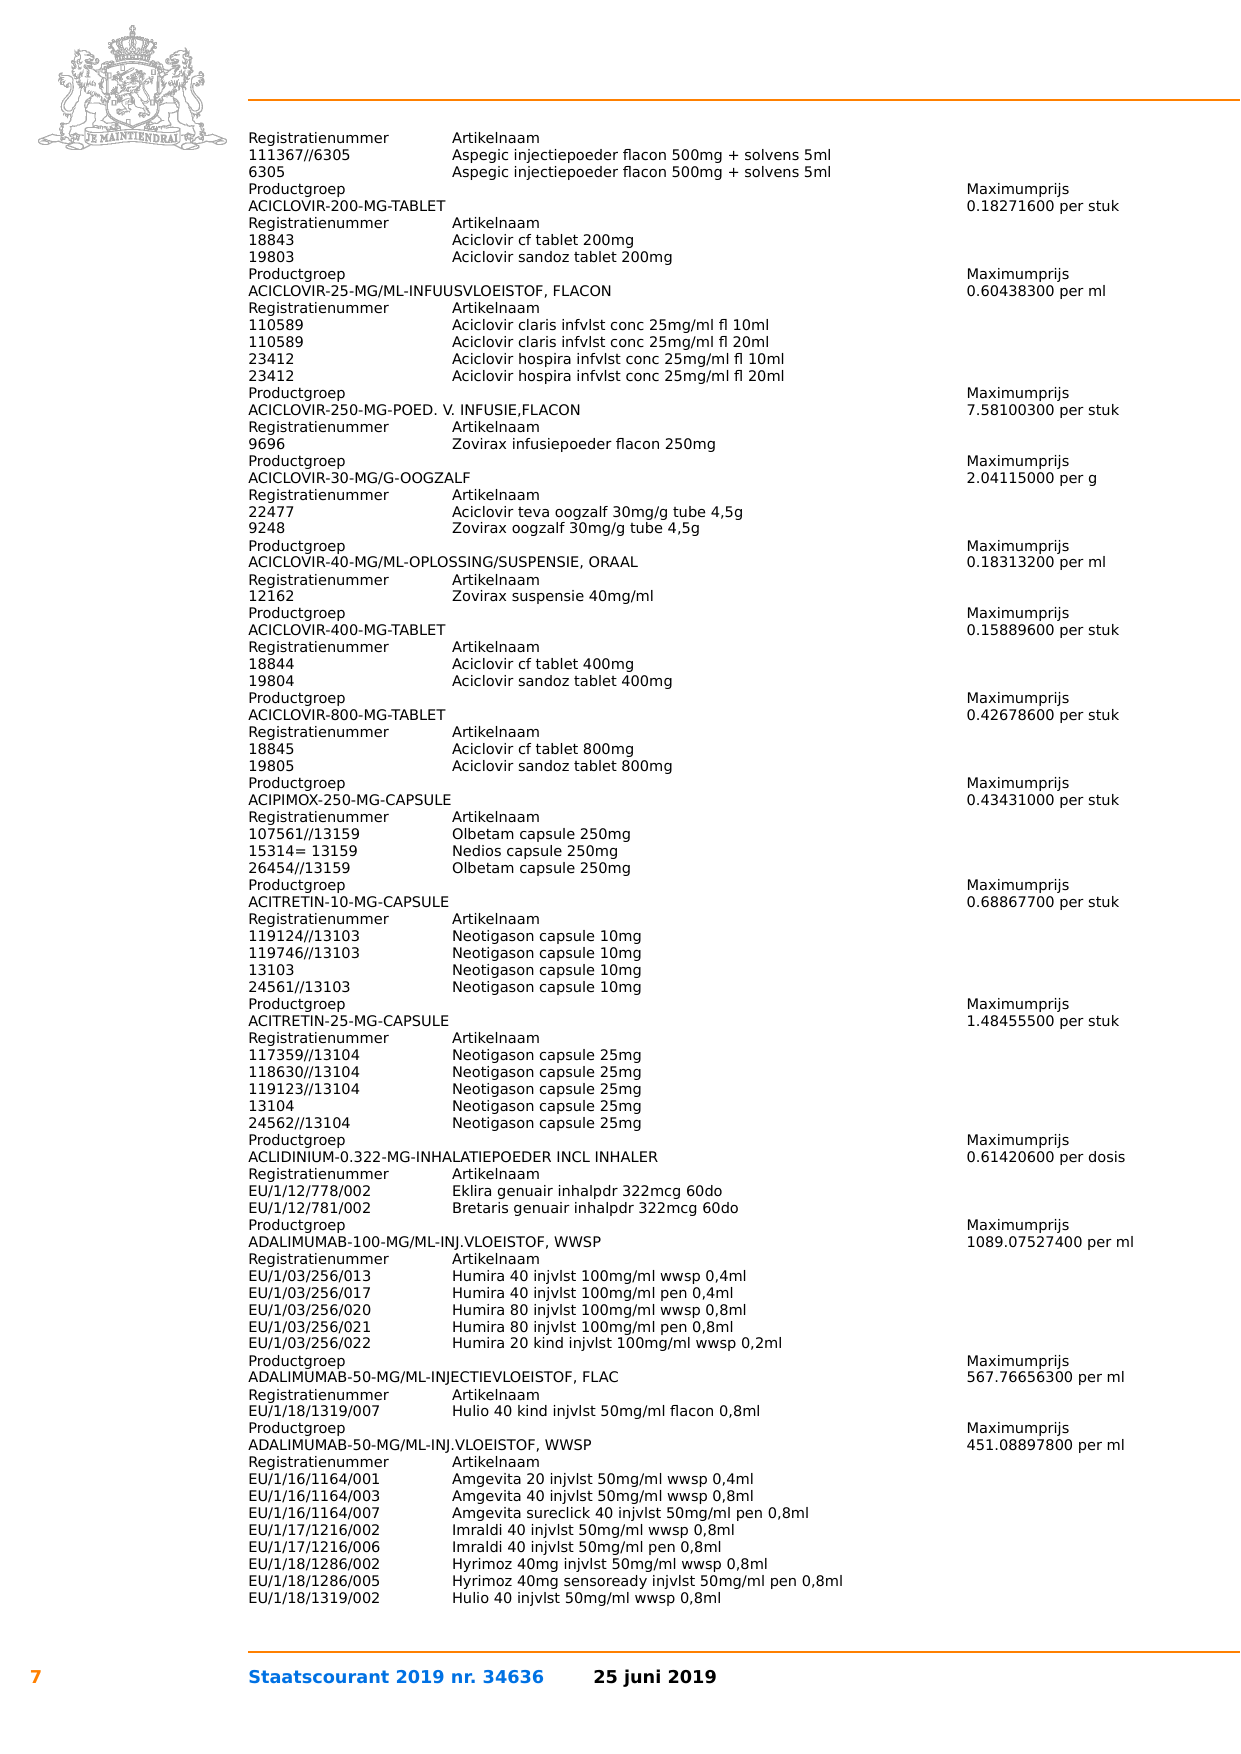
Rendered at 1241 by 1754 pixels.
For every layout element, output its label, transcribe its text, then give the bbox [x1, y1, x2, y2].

table_cell [961, 1200, 1163, 1217]
table_cell 7.58100300 per stuk [961, 402, 1163, 418]
table_cell Artikelnaam [446, 300, 961, 317]
table_cell Humira 20 kind injvlst 100mg/ml wwsp 0,2ml [446, 1335, 961, 1352]
table_cell 9248 [248, 520, 446, 537]
table_cell EU/1/18/1286/002 [248, 1556, 446, 1573]
table_cell EU/1/03/256/017 [248, 1285, 446, 1301]
table_cell ACICLOVIR-250-MG-POED. V. INFUSIE,FLACON [248, 402, 961, 418]
table_cell Humira 40 injvlst 100mg/ml wwsp 0,4ml [446, 1268, 961, 1284]
table_cell [961, 1064, 1163, 1081]
table_cell Artikelnaam [446, 809, 961, 826]
table_cell Registratienummer [248, 300, 446, 317]
table_cell EU/1/03/256/013 [248, 1268, 446, 1284]
table_cell [446, 996, 961, 1013]
table_cell Registratienummer [248, 419, 446, 436]
table_cell Zovirax infusiepoeder flacon 250mg [446, 436, 961, 452]
table_cell 6305 [248, 164, 446, 181]
table_cell ACIPIMOX-250-MG-CAPSULE [248, 792, 961, 809]
table_cell EU/1/18/1319/002 [248, 1590, 446, 1607]
table_cell ACICLOVIR-200-MG-TABLET [248, 198, 961, 215]
table_cell Zovirax oogzalf 30mg/g tube 4,5g [446, 520, 961, 537]
table_cell [961, 1115, 1163, 1132]
table_cell Maximumprijs [961, 266, 1163, 283]
table_cell [446, 538, 961, 554]
table_cell ACICLOVIR-30-MG/G-OOGZALF [248, 470, 961, 486]
table_cell 26454//13159 [248, 860, 446, 877]
table_cell Aciclovir claris infvlst conc 25mg/ml fl 10ml [446, 317, 961, 334]
table_cell 1089.07527400 per ml [961, 1234, 1163, 1251]
table_cell Amgevita 20 injvlst 50mg/ml wwsp 0,4ml [446, 1471, 961, 1488]
table_cell Imraldi 40 injvlst 50mg/ml pen 0,8ml [446, 1539, 961, 1556]
table_cell Hulio 40 kind injvlst 50mg/ml flacon 0,8ml [446, 1403, 961, 1420]
table_cell Eklira genuair inhalpdr 322mcg 60do [446, 1183, 961, 1199]
table_cell ACLIDINIUM-0.322-MG-INHALATIEPOEDER INCL INHALER [248, 1149, 961, 1166]
table_cell [446, 385, 961, 402]
table_cell Olbetam capsule 250mg [446, 826, 961, 843]
table_cell EU/1/03/256/020 [248, 1301, 446, 1318]
table_cell [961, 130, 1163, 147]
table_cell Maximumprijs [961, 605, 1163, 622]
table_cell [961, 232, 1163, 249]
table_cell [446, 775, 961, 792]
table_cell 18845 [248, 741, 446, 758]
table_cell [961, 520, 1163, 537]
table_cell [961, 1556, 1163, 1573]
table_cell 0.18271600 per stuk [961, 198, 1163, 215]
table_cell [961, 1030, 1163, 1047]
table_cell Amgevita 40 injvlst 50mg/ml wwsp 0,8ml [446, 1488, 961, 1505]
table_cell Olbetam capsule 250mg [446, 860, 961, 877]
table_cell [961, 1081, 1163, 1098]
table_cell Artikelnaam [446, 1386, 961, 1403]
table_cell ACICLOVIR-400-MG-TABLET [248, 622, 961, 639]
table_cell 107561//13159 [248, 826, 446, 843]
table_cell 119746//13103 [248, 945, 446, 962]
table_cell Registratienummer [248, 1454, 446, 1471]
table_cell [961, 639, 1163, 656]
table_cell 0.61420600 per dosis [961, 1149, 1163, 1166]
table_cell Neotigason capsule 25mg [446, 1047, 961, 1064]
table_cell Artikelnaam [446, 1166, 961, 1183]
table_cell EU/1/16/1164/003 [248, 1488, 446, 1505]
table_cell [961, 979, 1163, 996]
table_cell 2.04115000 per g [961, 470, 1163, 486]
table_cell Aciclovir cf tablet 400mg [446, 656, 961, 673]
table_cell Registratienummer [248, 1251, 446, 1267]
table_cell Productgroep [248, 775, 446, 792]
table_cell EU/1/03/256/021 [248, 1319, 446, 1335]
table_cell [961, 962, 1163, 979]
table_cell [961, 1488, 1163, 1505]
table_cell 118630//13104 [248, 1064, 446, 1081]
table_cell 23412 [248, 368, 446, 384]
table_cell Humira 40 injvlst 100mg/ml pen 0,4ml [446, 1285, 961, 1301]
table_cell EU/1/17/1216/006 [248, 1539, 446, 1556]
table_cell EU/1/16/1164/007 [248, 1505, 446, 1522]
table_cell Maximumprijs [961, 1132, 1163, 1149]
table_cell [961, 1403, 1163, 1420]
table_cell Artikelnaam [446, 911, 961, 928]
table_cell [446, 605, 961, 622]
table_cell 119123//13104 [248, 1081, 446, 1098]
table_cell Bretaris genuair inhalpdr 322mcg 60do [446, 1200, 961, 1217]
table_cell Productgroep [248, 453, 446, 469]
table_cell Zovirax suspensie 40mg/ml [446, 588, 961, 605]
table_cell [961, 656, 1163, 673]
table_cell 119124//13103 [248, 928, 446, 945]
table_cell ACICLOVIR-40-MG/ML-OPLOSSING/SUSPENSIE, ORAAL [248, 554, 961, 571]
table_cell Maximumprijs [961, 1217, 1163, 1233]
table_cell Artikelnaam [446, 130, 961, 147]
table_cell Registratienummer [248, 486, 446, 503]
table_cell [961, 486, 1163, 503]
table_cell [961, 317, 1163, 334]
table_cell [446, 1132, 961, 1149]
table_cell 117359//13104 [248, 1047, 446, 1064]
table_cell Aciclovir sandoz tablet 400mg [446, 673, 961, 690]
table_cell EU/1/18/1286/005 [248, 1573, 446, 1590]
table_cell [961, 1047, 1163, 1064]
table_cell Aciclovir sandoz tablet 800mg [446, 758, 961, 775]
table_cell 19805 [248, 758, 446, 775]
table_cell Maximumprijs [961, 453, 1163, 469]
table_cell Neotigason capsule 25mg [446, 1081, 961, 1098]
table_cell 18843 [248, 232, 446, 249]
picture [38, 25, 227, 150]
table_cell [961, 215, 1163, 232]
table_cell 451.08897800 per ml [961, 1437, 1163, 1454]
table_cell [961, 1522, 1163, 1539]
table_cell ACICLOVIR-800-MG-TABLET [248, 707, 961, 724]
table_cell [961, 588, 1163, 605]
table_cell [961, 504, 1163, 520]
table_cell Aciclovir hospira infvlst conc 25mg/ml fl 10ml [446, 351, 961, 368]
table_cell [961, 673, 1163, 690]
table_cell Hyrimoz 40mg sensoready injvlst 50mg/ml pen 0,8ml [446, 1573, 961, 1590]
table_cell EU/1/16/1164/001 [248, 1471, 446, 1488]
table_cell Maximumprijs [961, 1353, 1163, 1369]
table_cell Neotigason capsule 25mg [446, 1098, 961, 1115]
table_cell Maximumprijs [961, 181, 1163, 198]
table_cell Registratienummer [248, 724, 446, 741]
table_cell 567.76656300 per ml [961, 1369, 1163, 1386]
table_cell [961, 724, 1163, 741]
table_cell [961, 368, 1163, 384]
table_cell Artikelnaam [446, 1454, 961, 1471]
table_cell Aciclovir claris infvlst conc 25mg/ml fl 20ml [446, 334, 961, 351]
table_cell Artikelnaam [446, 724, 961, 741]
table_cell 9696 [248, 436, 446, 452]
table_cell ACITRETIN-10-MG-CAPSULE [248, 894, 961, 911]
table_cell Artikelnaam [446, 1030, 961, 1047]
table_cell 24561//13103 [248, 979, 446, 996]
table_cell [446, 1353, 961, 1369]
table_cell Artikelnaam [446, 419, 961, 436]
table_cell Productgroep [248, 1353, 446, 1369]
table_cell [961, 741, 1163, 758]
table_cell Maximumprijs [961, 690, 1163, 707]
table_cell [961, 1590, 1163, 1607]
table_cell Artikelnaam [446, 215, 961, 232]
table_cell Productgroep [248, 877, 446, 894]
table_cell 110589 [248, 334, 446, 351]
table_cell ACICLOVIR-25-MG/ML-INFUUSVLOEISTOF, FLACON [248, 283, 961, 300]
table_cell [961, 1251, 1163, 1267]
table_cell 111367//6305 [248, 147, 446, 164]
table_cell 12162 [248, 588, 446, 605]
table_cell EU/1/12/781/002 [248, 1200, 446, 1217]
table_cell [961, 334, 1163, 351]
table_cell Humira 80 injvlst 100mg/ml pen 0,8ml [446, 1319, 961, 1335]
table_cell Maximumprijs [961, 775, 1163, 792]
table_cell 13104 [248, 1098, 446, 1115]
table_cell [961, 164, 1163, 181]
table_cell [961, 436, 1163, 452]
table_cell Hyrimoz 40mg injvlst 50mg/ml wwsp 0,8ml [446, 1556, 961, 1573]
table_cell [446, 877, 961, 894]
table_cell [446, 266, 961, 283]
table_cell EU/1/03/256/022 [248, 1335, 446, 1352]
table_cell [961, 758, 1163, 775]
table_cell Maximumprijs [961, 385, 1163, 402]
table_cell 110589 [248, 317, 446, 334]
table_cell [961, 809, 1163, 826]
table_cell Productgroep [248, 181, 446, 198]
table_cell [961, 928, 1163, 945]
table_cell EU/1/18/1319/007 [248, 1403, 446, 1420]
table_cell Productgroep [248, 690, 446, 707]
table_cell Amgevita sureclick 40 injvlst 50mg/ml pen 0,8ml [446, 1505, 961, 1522]
table_cell Productgroep [248, 266, 446, 283]
table_cell [446, 453, 961, 469]
table_cell [961, 1268, 1163, 1284]
table_cell [961, 1301, 1163, 1318]
table_cell Artikelnaam [446, 639, 961, 656]
table_cell Neotigason capsule 25mg [446, 1115, 961, 1132]
table_cell [961, 571, 1163, 588]
table_cell [961, 351, 1163, 368]
table_cell [446, 1420, 961, 1437]
table_cell Maximumprijs [961, 1420, 1163, 1437]
table_cell Aspegic injectiepoeder flacon 500mg + solvens 5ml [446, 164, 961, 181]
table_cell [961, 1183, 1163, 1199]
table_cell [961, 1335, 1163, 1352]
table_cell ADALIMUMAB-50-MG/ML-INJECTIEVLOEISTOF, FLAC [248, 1369, 961, 1386]
table_cell [961, 147, 1163, 164]
table_cell Registratienummer [248, 911, 446, 928]
table_cell [961, 1471, 1163, 1488]
table_cell Productgroep [248, 1132, 446, 1149]
table_cell Artikelnaam [446, 486, 961, 503]
table_cell 13103 [248, 962, 446, 979]
table_cell 0.43431000 per stuk [961, 792, 1163, 809]
table_cell [961, 1539, 1163, 1556]
table_cell [446, 690, 961, 707]
table_cell 0.15889600 per stuk [961, 622, 1163, 639]
table_cell Productgroep [248, 538, 446, 554]
table_cell Productgroep [248, 996, 446, 1013]
table_cell [961, 1505, 1163, 1522]
table_cell Neotigason capsule 10mg [446, 962, 961, 979]
table_cell Registratienummer [248, 1030, 446, 1047]
table_cell Aciclovir cf tablet 800mg [446, 741, 961, 758]
table_cell ADALIMUMAB-100-MG/ML-INJ.VLOEISTOF, WWSP [248, 1234, 961, 1251]
table_cell Registratienummer [248, 639, 446, 656]
table_cell Registratienummer [248, 809, 446, 826]
table_cell 0.42678600 per stuk [961, 707, 1163, 724]
table_cell [961, 419, 1163, 436]
table_cell 19803 [248, 249, 446, 266]
table_cell 18844 [248, 656, 446, 673]
table_cell Productgroep [248, 1217, 446, 1233]
table_cell 0.68867700 per stuk [961, 894, 1163, 911]
table_cell Productgroep [248, 385, 446, 402]
table_cell [446, 181, 961, 198]
table_cell Aciclovir sandoz tablet 200mg [446, 249, 961, 266]
table_cell 0.18313200 per ml [961, 554, 1163, 571]
table_cell Nedios capsule 250mg [446, 843, 961, 860]
table_cell Productgroep [248, 605, 446, 622]
table_cell Registratienummer [248, 1166, 446, 1183]
table_cell EU/1/12/778/002 [248, 1183, 446, 1199]
table_cell [961, 945, 1163, 962]
table_cell 0.60438300 per ml [961, 283, 1163, 300]
table_cell Maximumprijs [961, 877, 1163, 894]
table_cell Aciclovir teva oogzalf 30mg/g tube 4,5g [446, 504, 961, 520]
table_cell 22477 [248, 504, 446, 520]
table_cell Artikelnaam [446, 571, 961, 588]
table_cell 19804 [248, 673, 446, 690]
table_cell 23412 [248, 351, 446, 368]
table_cell [446, 1217, 961, 1233]
table_cell [961, 1166, 1163, 1183]
table_cell Aciclovir hospira infvlst conc 25mg/ml fl 20ml [446, 368, 961, 384]
table_cell EU/1/17/1216/002 [248, 1522, 446, 1539]
table_cell Aciclovir cf tablet 200mg [446, 232, 961, 249]
table_cell Neotigason capsule 10mg [446, 979, 961, 996]
table_cell [961, 1319, 1163, 1335]
table_cell Maximumprijs [961, 996, 1163, 1013]
table_cell Hulio 40 injvlst 50mg/ml wwsp 0,8ml [446, 1590, 961, 1607]
table_cell [961, 249, 1163, 266]
table_cell [961, 860, 1163, 877]
table_cell [961, 300, 1163, 317]
table_cell [961, 1285, 1163, 1301]
table_cell Productgroep [248, 1420, 446, 1437]
table_cell Aspegic injectiepoeder flacon 500mg + solvens 5ml [446, 147, 961, 164]
table_cell Humira 80 injvlst 100mg/ml wwsp 0,8ml [446, 1301, 961, 1318]
table_cell Maximumprijs [961, 538, 1163, 554]
table_cell [961, 826, 1163, 843]
table_cell Artikelnaam [446, 1251, 961, 1267]
table_cell ADALIMUMAB-50-MG/ML-INJ.VLOEISTOF, WWSP [248, 1437, 961, 1454]
table_cell [961, 911, 1163, 928]
table_cell [961, 1454, 1163, 1471]
table_cell [961, 1573, 1163, 1590]
table_cell Neotigason capsule 10mg [446, 945, 961, 962]
table_cell 1.48455500 per stuk [961, 1013, 1163, 1030]
table_cell Neotigason capsule 10mg [446, 928, 961, 945]
table_cell Registratienummer [248, 1386, 446, 1403]
table_cell [961, 1386, 1163, 1403]
table_cell ACITRETIN-25-MG-CAPSULE [248, 1013, 961, 1030]
table_cell Registratienummer [248, 215, 446, 232]
table_cell [961, 843, 1163, 860]
table_cell Registratienummer [248, 130, 446, 147]
table_cell Neotigason capsule 25mg [446, 1064, 961, 1081]
table_cell [961, 1098, 1163, 1115]
table_cell Registratienummer [248, 571, 446, 588]
table_cell 15314= 13159 [248, 843, 446, 860]
table_cell 24562//13104 [248, 1115, 446, 1132]
table_cell Imraldi 40 injvlst 50mg/ml wwsp 0,8ml [446, 1522, 961, 1539]
